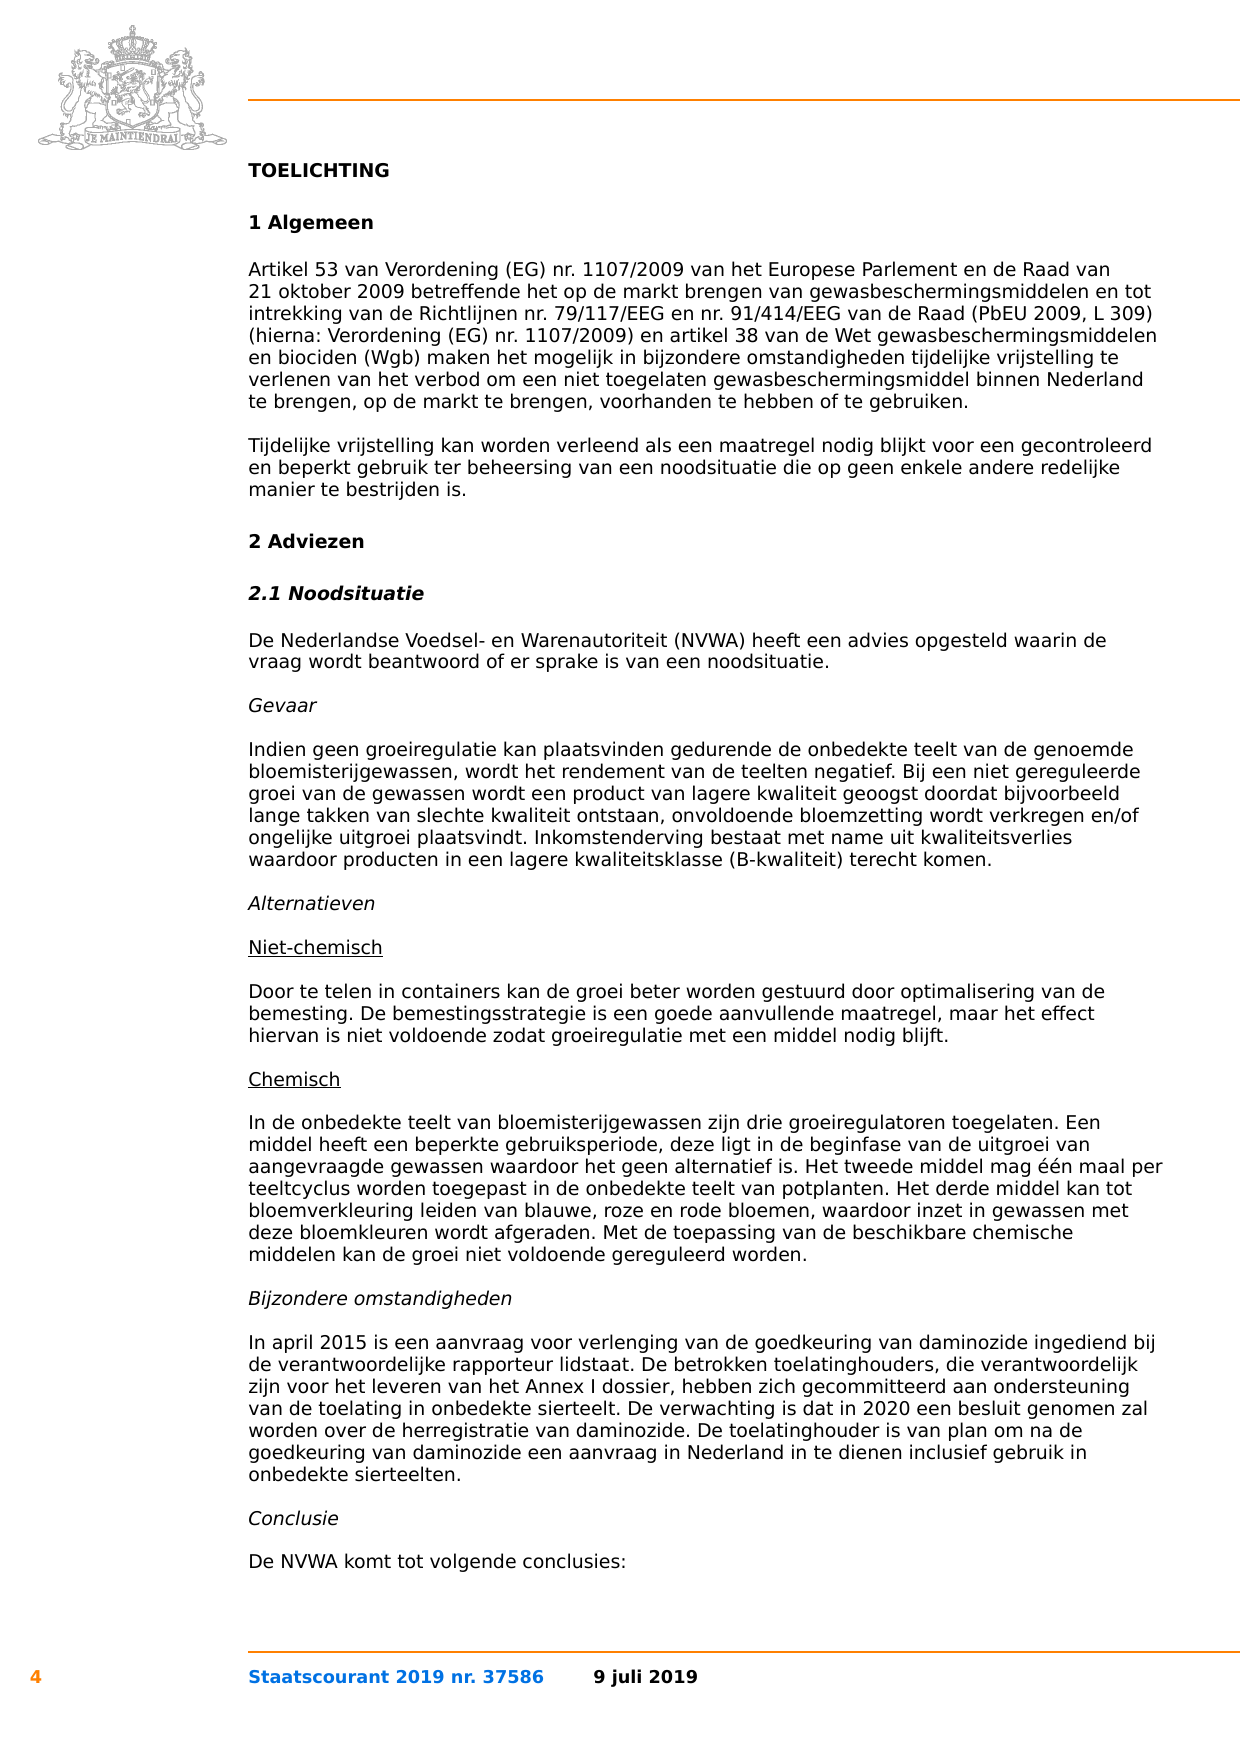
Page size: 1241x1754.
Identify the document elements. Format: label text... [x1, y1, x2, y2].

subtitle TOELICHTING [248, 160, 1163, 182]
subtitle 1 Algemeen [248, 212, 1163, 234]
subtitle 2.1 Noodsituatie [248, 582, 1163, 604]
text Tijdelijke vrijstelling kan worden verleend als een maatregel nodig blijkt voor een gecontroleerd en beperkt gebruik ter beheersing van een noodsituatie die op geen enkele andere redelijke manier te bestrijden is. [248, 434, 1163, 501]
subtitle Alternatieven [248, 893, 1163, 915]
text Artikel 53 van Verordening (EG) nr. 1107/2009 van het Europese Parlement en de Raad van 21 oktober 2009 betreffende het op de markt brengen van gewasbeschermingsmiddelen en tot intrekking van de Richtlijnen nr. 79/117/EEG en nr. 91/414/EEG van de Raad (PbEU 2009, L 309) (hierna: Verordening (EG) nr. 1107/2009) en artikel 38 van de Wet gewasbeschermingsmiddelen en biociden (Wgb) maken het mogelijk in bijzondere omstandigheden tijdelijke vrijstelling te verlenen van het verbod om een niet toegelaten gewasbeschermingsmiddel binnen Nederland te brengen, op de markt te brengen, voorhanden te hebben of te gebruiken. [248, 259, 1163, 413]
subtitle Bijzondere omstandigheden [248, 1288, 1163, 1310]
subtitle Conclusie [248, 1508, 1163, 1529]
subtitle 2 Adviezen [248, 531, 1163, 552]
text De Nederlandse Voedsel- en Warenautoriteit (NVWA) heeft een advies opgesteld waarin de vraag wordt beantwoord of er sprake is van een noodsituatie. [248, 629, 1163, 673]
subtitle Niet-chemisch [248, 937, 1163, 959]
text In de onbedekte teelt van bloemisterijgewassen zijn drie groeiregulatoren toegelaten. Een middel heeft een beperkte gebruiksperiode, deze ligt in de beginfase van de uitgroei van aangevraagde gewassen waardoor het geen alternatief is. Het tweede middel mag één maal per teeltcyclus worden toegepast in de onbedekte teelt van potplanten. Het derde middel kan tot bloemverkleuring leiden van blauwe, roze en rode bloemen, waardoor inzet in gewassen met deze bloemkleuren wordt afgeraden. Met de toepassing van de beschikbare chemische middelen kan de groei niet voldoende gereguleerd worden. [248, 1112, 1163, 1266]
text Indien geen groeiregulatie kan plaatsvinden gedurende de onbedekte teelt van de genoemde bloemisterijgewassen, wordt het rendement van de teelten negatief. Bij een niet gereguleerde groei van de gewassen wordt een product van lagere kwaliteit geoogst doordat bijvoorbeeld lange takken van slechte kwaliteit ontstaan, onvoldoende bloemzetting wordt verkregen en/of ongelijke uitgroei plaatsvindt. Inkomstenderving bestaat met name uit kwaliteitsverlies waardoor producten in een lagere kwaliteitsklasse (B-kwaliteit) terecht komen. [248, 739, 1163, 871]
picture [38, 25, 227, 150]
subtitle Gevaar [248, 695, 1163, 717]
text Door te telen in containers kan de groei beter worden gestuurd door optimalisering van de bemesting. De bemestingsstrategie is een goede aanvullende maatregel, maar het effect hiervan is niet voldoende zodat groeiregulatie met een middel nodig blijft. [248, 981, 1163, 1047]
text In april 2015 is een aanvraag voor verlenging van de goedkeuring van daminozide ingediend bij de verantwoordelijke rapporteur lidstaat. De betrokken toelatinghouders, die verantwoordelijk zijn voor het leveren van het Annex I dossier, hebben zich gecommitteerd aan ondersteuning van de toelating in onbedekte sierteelt. De verwachting is dat in 2020 een besluit genomen zal worden over de herregistratie van daminozide. De toelatinghouder is van plan om na de goedkeuring van daminozide een aanvraag in Nederland in te dienen inclusief gebruik in onbedekte sierteelten. [248, 1332, 1163, 1486]
subtitle Chemisch [248, 1068, 1163, 1090]
text De NVWA komt tot volgende conclusies: [248, 1551, 1163, 1573]
